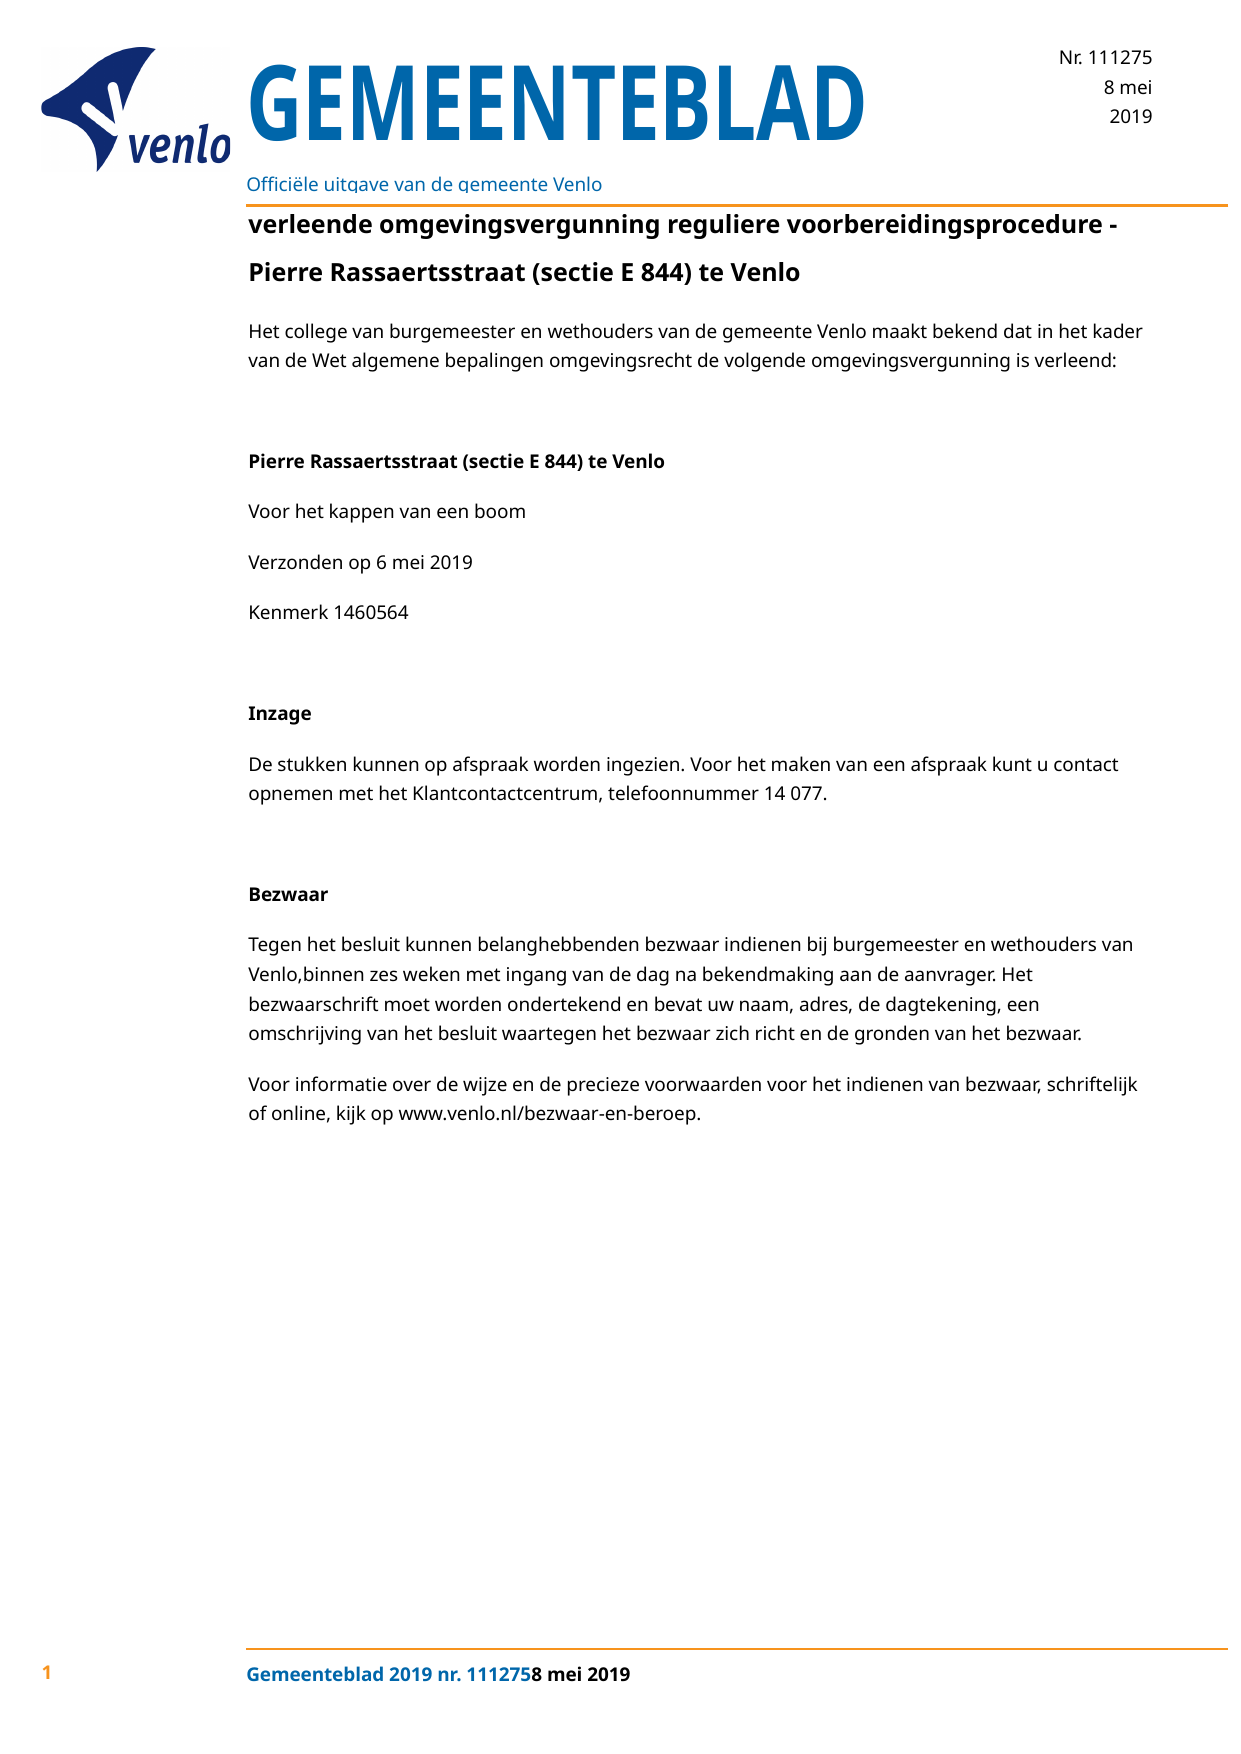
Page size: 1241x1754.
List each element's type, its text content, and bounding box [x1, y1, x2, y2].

text Kenmerk 1460564 [248, 599, 1152, 625]
text Pierre Rassaertsstraat (sectie E 844) te Venlo [248, 448, 1152, 474]
text Voor het kappen van een boom [248, 499, 1152, 524]
text Verzonden op 6 mei 2019 [248, 549, 1152, 575]
text Inzage [248, 700, 1152, 726]
text Het college van burgemeester en wethouders van de gemeente Venlo maakt bekend dat in het kader van de Wet algemene bepalingen omgevingsrecht de volgende omgevingsvergunning is verleend: [248, 318, 1152, 373]
text Tegen het besluit kunnen belanghebbenden bezwaar indienen bij burgemeester en wethouders van Venlo,binnen zes weken met ingang van de dag na bekendmaking aan de aanvrager. Het bezwaarschrift moet worden ondertekend en bevat uw naam, adres, de dagtekening, een omschrijving van het besluit waartegen het bezwaar zich richt en de gronden van het bezwaar. [248, 932, 1152, 1046]
text Bezwaar [248, 881, 1152, 907]
picture [41, 47, 231, 172]
text De stukken kunnen op afspraak worden ingezien. Voor het maken van een afspraak kunt u contact opnemen met het Klantcontactcentrum, telefoonnummer 14 077. [248, 751, 1152, 806]
text Voor informatie over de wijze en de precieze voorwaarden voor het indienen van bezwaar, schriftelijk of online, kijk op www.venlo.nl/bezwaar-en-beroep. [248, 1071, 1152, 1126]
text verleende omgevingsvergunning reguliere voorbereidingsprocedure - Pierre Rassaertsstraat (sectie E 844) te Venlo [248, 207, 1152, 288]
